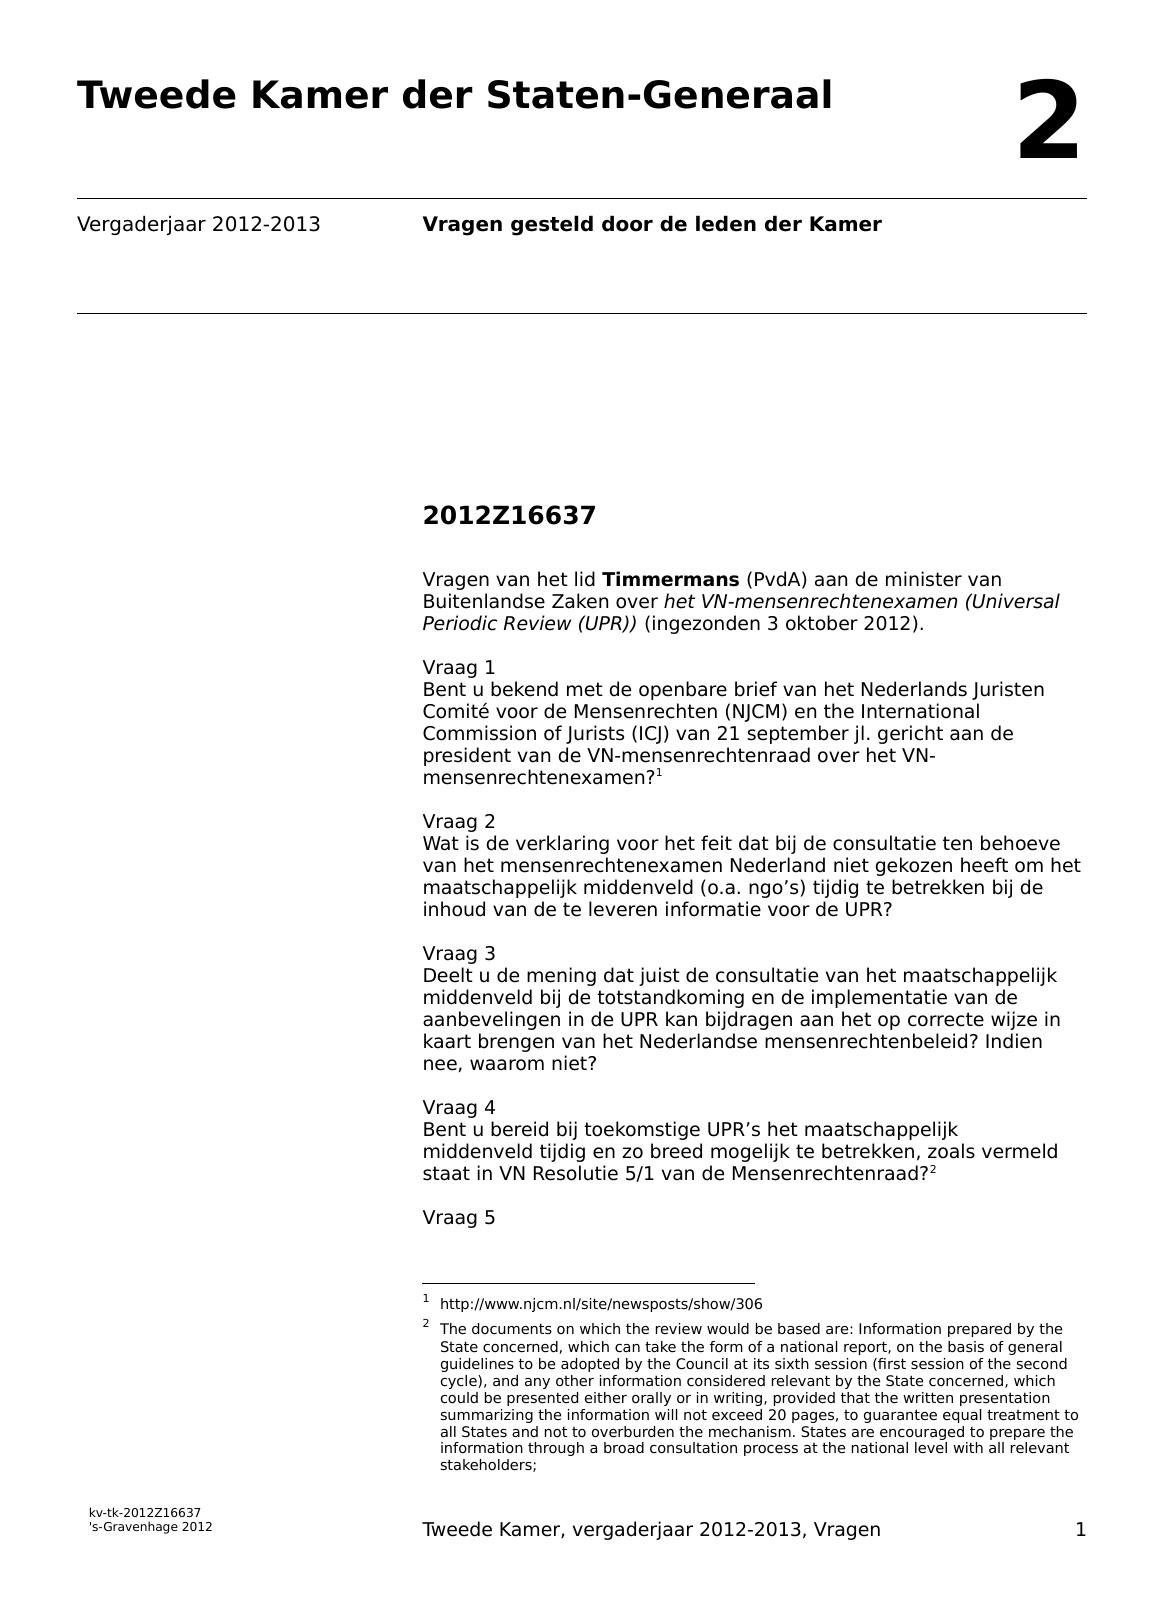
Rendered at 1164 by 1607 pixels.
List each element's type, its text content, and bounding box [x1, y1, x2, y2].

text Wat is de verklaring voor het feit dat bij de consultatie ten behoeve van het mensenrechtenexamen Nederland niet gekozen heeft om het maatschappelijk middenveld (o.a. ngo’s) tijdig te betrekken bij de inhoud van de te leveren informatie voor de UPR? [422, 833, 1087, 921]
text Vraag 4 [422, 1097, 1087, 1119]
text The documents on which the review would be based are: Information prepared by the State concerned, which can take the form of a national report, on the basis of general guidelines to be adopted by the Council at its sixth session (first session of the second cycle), and any other information considered relevant by the State concerned, which could be presented either orally or in writing, provided that the written presentation summarizing the information will not exceed 20 pages, to guarantee equal treatment to all States and not to overburden the mechanism. States are encouraged to prepare the information through a broad consultation process at the national level with all relevant stakeholders; [422, 1317, 1087, 1474]
text 2012Z16637 [422, 501, 1087, 531]
text 's-Gravenhage 2012 [88, 1520, 323, 1534]
text Vraag 5 [422, 1207, 1087, 1229]
text Bent u bereid bij toekomstige UPR’s het maatschappelijk middenveld tijdig en zo breed mogelijk te betrekken, zoals vermeld staat in VN Resolutie 5/1 van de Mensenrechtenraad? [422, 1119, 1087, 1185]
table_cell Vergaderjaar 2012-2013 [77, 199, 422, 313]
text Vraag 1 [422, 657, 1087, 679]
table_header Tweede Kamer der Staten-Generaal [77, 59, 886, 198]
text Deelt u de mening dat juist de consultatie van het maatschappelijk middenveld bij de totstandkoming en de implementatie van de aanbevelingen in de UPR kan bijdragen aan het op correcte wijze in kaart brengen van het Nederlandse mensenrechtenbeleid? Indien nee, waarom niet? [422, 965, 1087, 1075]
text Vraag 2 [422, 811, 1087, 833]
table_header 2 [886, 59, 1087, 198]
table_cell Vragen gesteld door de leden der Kamer [422, 199, 1087, 313]
text kv-tk-2012Z16637 [88, 1506, 323, 1520]
text Vragen van het lid Timmermans (PvdA) aan de minister van Buitenlandse Zaken over het VN-mensenrechtenexamen (Universal Periodic Review (UPR)) (ingezonden 3 oktober 2012). [422, 569, 1087, 635]
text Bent u bekend met de openbare brief van het Nederlands Juristen Comité voor de Mensenrechten (NJCM) en the International Commission of Jurists (ICJ) van 21 september jl. gericht aan de president van de VN-mensenrechtenraad over het VN-mensenrechtenexamen? [422, 679, 1087, 789]
text http://www.njcm.nl/site/newsposts/show/306 [422, 1292, 1087, 1314]
text Vraag 3 [422, 943, 1087, 965]
